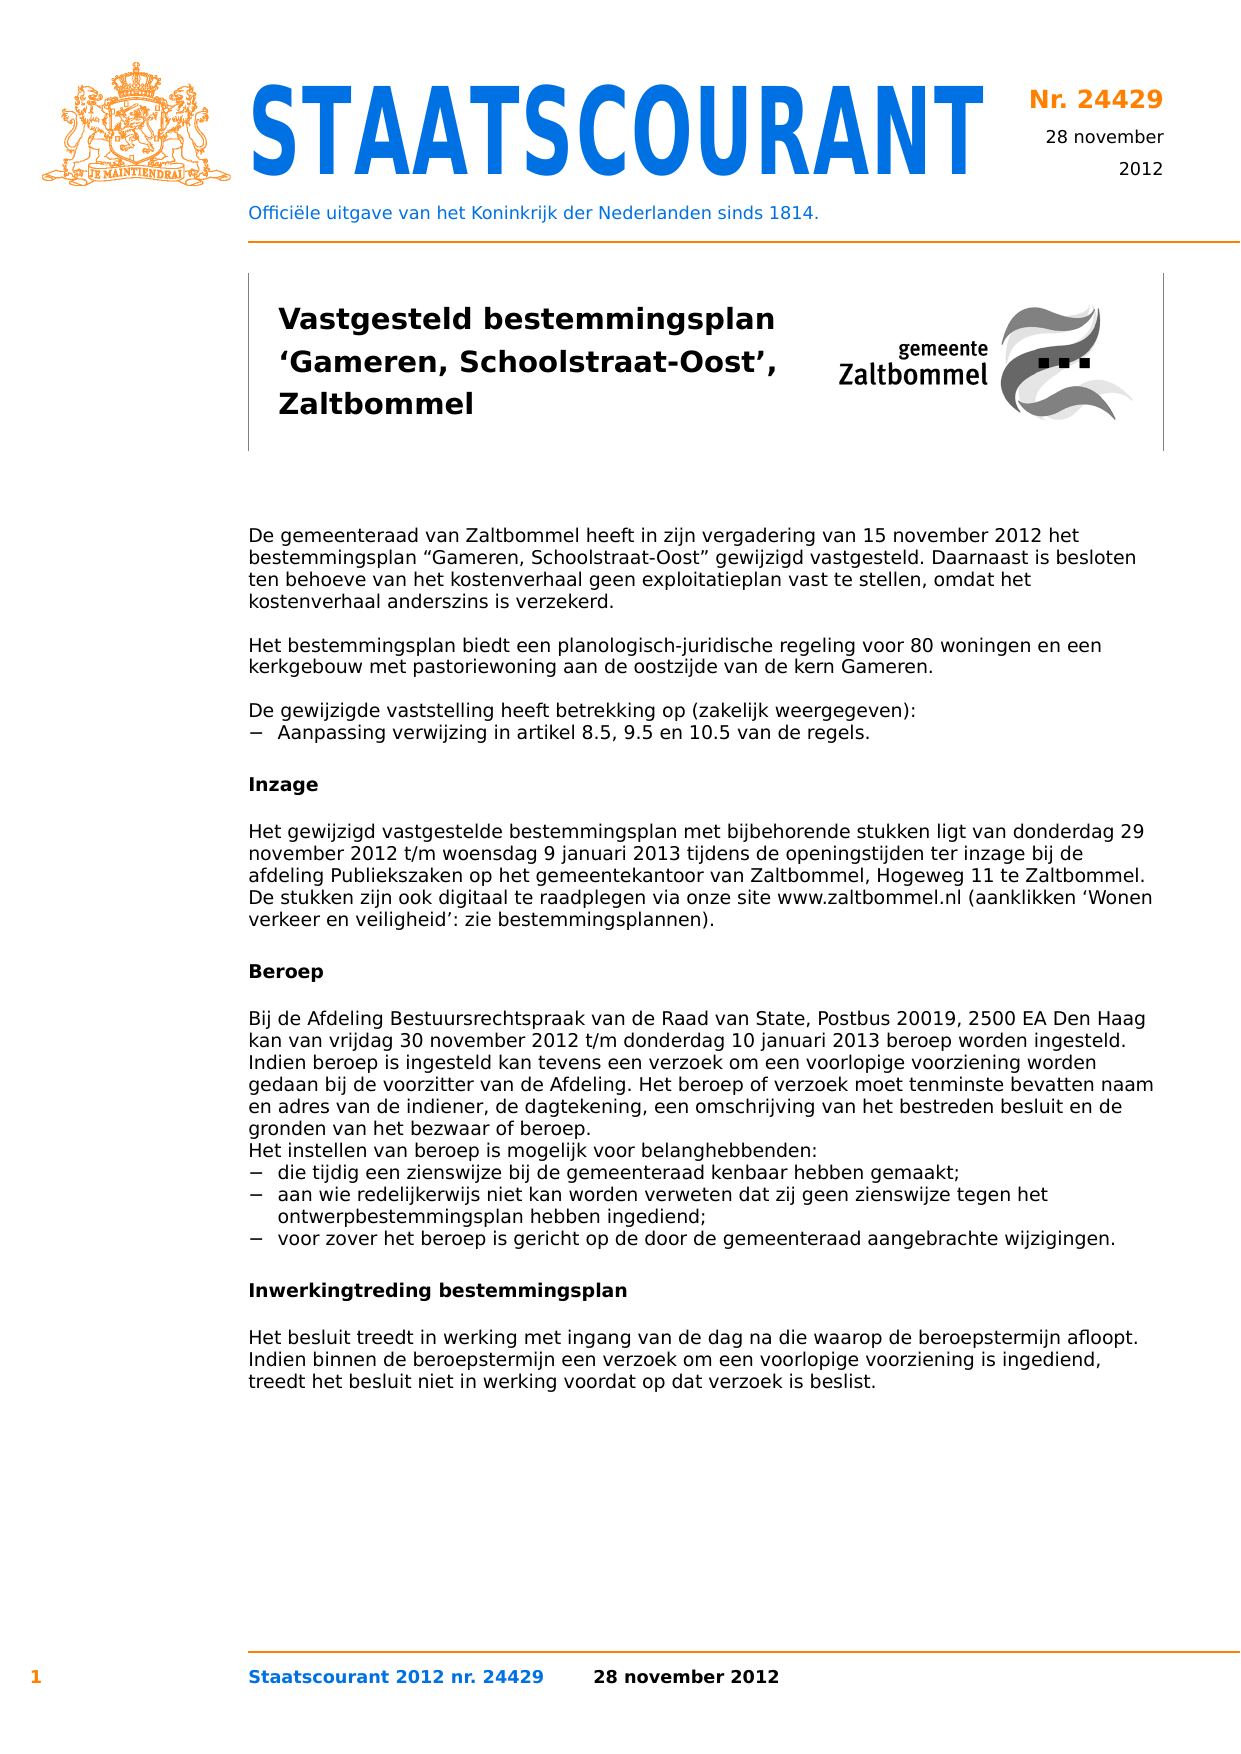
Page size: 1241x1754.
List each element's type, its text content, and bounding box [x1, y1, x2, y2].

table_cell 28 november [998, 121, 1240, 153]
text Het besluit treedt in werking met ingang van de dag na die waarop de beroepstermijn afloopt. Indien binnen de beroepstermijn een verzoek om een voorlopige voorziening is ingediend, treedt het besluit niet in werking voordat op dat verzoek is beslist. [248, 1327, 1163, 1393]
text Het instellen van beroep is mogelijk voor belanghebbenden: [248, 1140, 1163, 1162]
text Bij de Afdeling Bestuursrechtspraak van de Raad van State, Postbus 20019, 2500 EA Den Haag kan van vrijdag 30 november 2012 t/m donderdag 10 januari 2013 beroep worden ingesteld. Indien beroep is ingesteld kan tevens een verzoek om een voorlopige voorziening worden gedaan bij de voorzitter van de Afdeling. Het beroep of verzoek moet tenminste bevatten naam en adres van de indiener, de dagtekening, een omschrijving van het bestreden besluit en de gronden van het bezwaar of beroep. [248, 1008, 1163, 1140]
text De gewijzigde vaststelling heeft betrekking op (zakelijk weergegeven): [248, 700, 1163, 722]
text − voor zover het beroep is gericht op de door de gemeenteraad aangebrachte wijzigingen. [248, 1228, 1163, 1250]
text Het bestemmingsplan biedt een planologisch-juridische regeling voor 80 woningen en een kerkgebouw met pastoriewoning aan de oostzijde van de kern Gameren. [248, 634, 1163, 678]
table_cell Officiële uitgave van het Koninkrijk der Nederlanden sinds 1814. [248, 203, 1240, 241]
table_header STAATSCOURANT [248, 62, 998, 203]
subtitle Inwerkingtreding bestemmingsplan [248, 1280, 1163, 1302]
subtitle Inzage [248, 774, 1163, 796]
text De gemeenteraad van Zaltbommel heeft in zijn vergadering van 15 november 2012 het bestemmingsplan “Gameren, Schoolstraat-Oost” gewijzigd vastgesteld. Daarnaast is besloten ten behoeve van het kostenverhaal geen exploitatieplan vast te stellen, omdat het kostenverhaal anderszins is verzekerd. [248, 525, 1163, 613]
text Het gewijzigd vastgestelde bestemmingsplan met bijbehorende stukken ligt van donderdag 29 november 2012 t/m woensdag 9 januari 2013 tijdens de openingstijden ter inzage bij de afdeling Publiekszaken op het gemeentekantoor van Zaltbommel, Hogeweg 11 te Zaltbommel. [248, 821, 1163, 887]
table_cell 2012 [998, 153, 1240, 203]
text − Aanpassing verwijzing in artikel 8.5, 9.5 en 10.5 van de regels. [248, 722, 1163, 744]
text − die tijdig een zienswijze bij de gemeenteraad kenbaar hebben gemaakt; [248, 1162, 1163, 1184]
text De stukken zijn ook digitaal te raadplegen via onze site www.zaltbommel.nl (aanklikken ‘Wonen verkeer en veiligheid’: zie bestemmingsplannen). [248, 887, 1163, 931]
text − aan wie redelijkerwijs niet kan worden verweten dat zij geen zienswijze tegen het ontwerpbestemmingsplan hebben ingediend; [248, 1184, 1163, 1228]
table_header Nr. 24429 [998, 62, 1240, 121]
subtitle Beroep [248, 961, 1163, 983]
picture [838, 302, 1134, 421]
table_header [25, 62, 248, 241]
picture [41, 62, 231, 186]
subtitle Vastgesteld bestemmingsplan ‘Gameren, Schoolstraat-Oost’, Zaltbommel [249, 273, 1163, 451]
